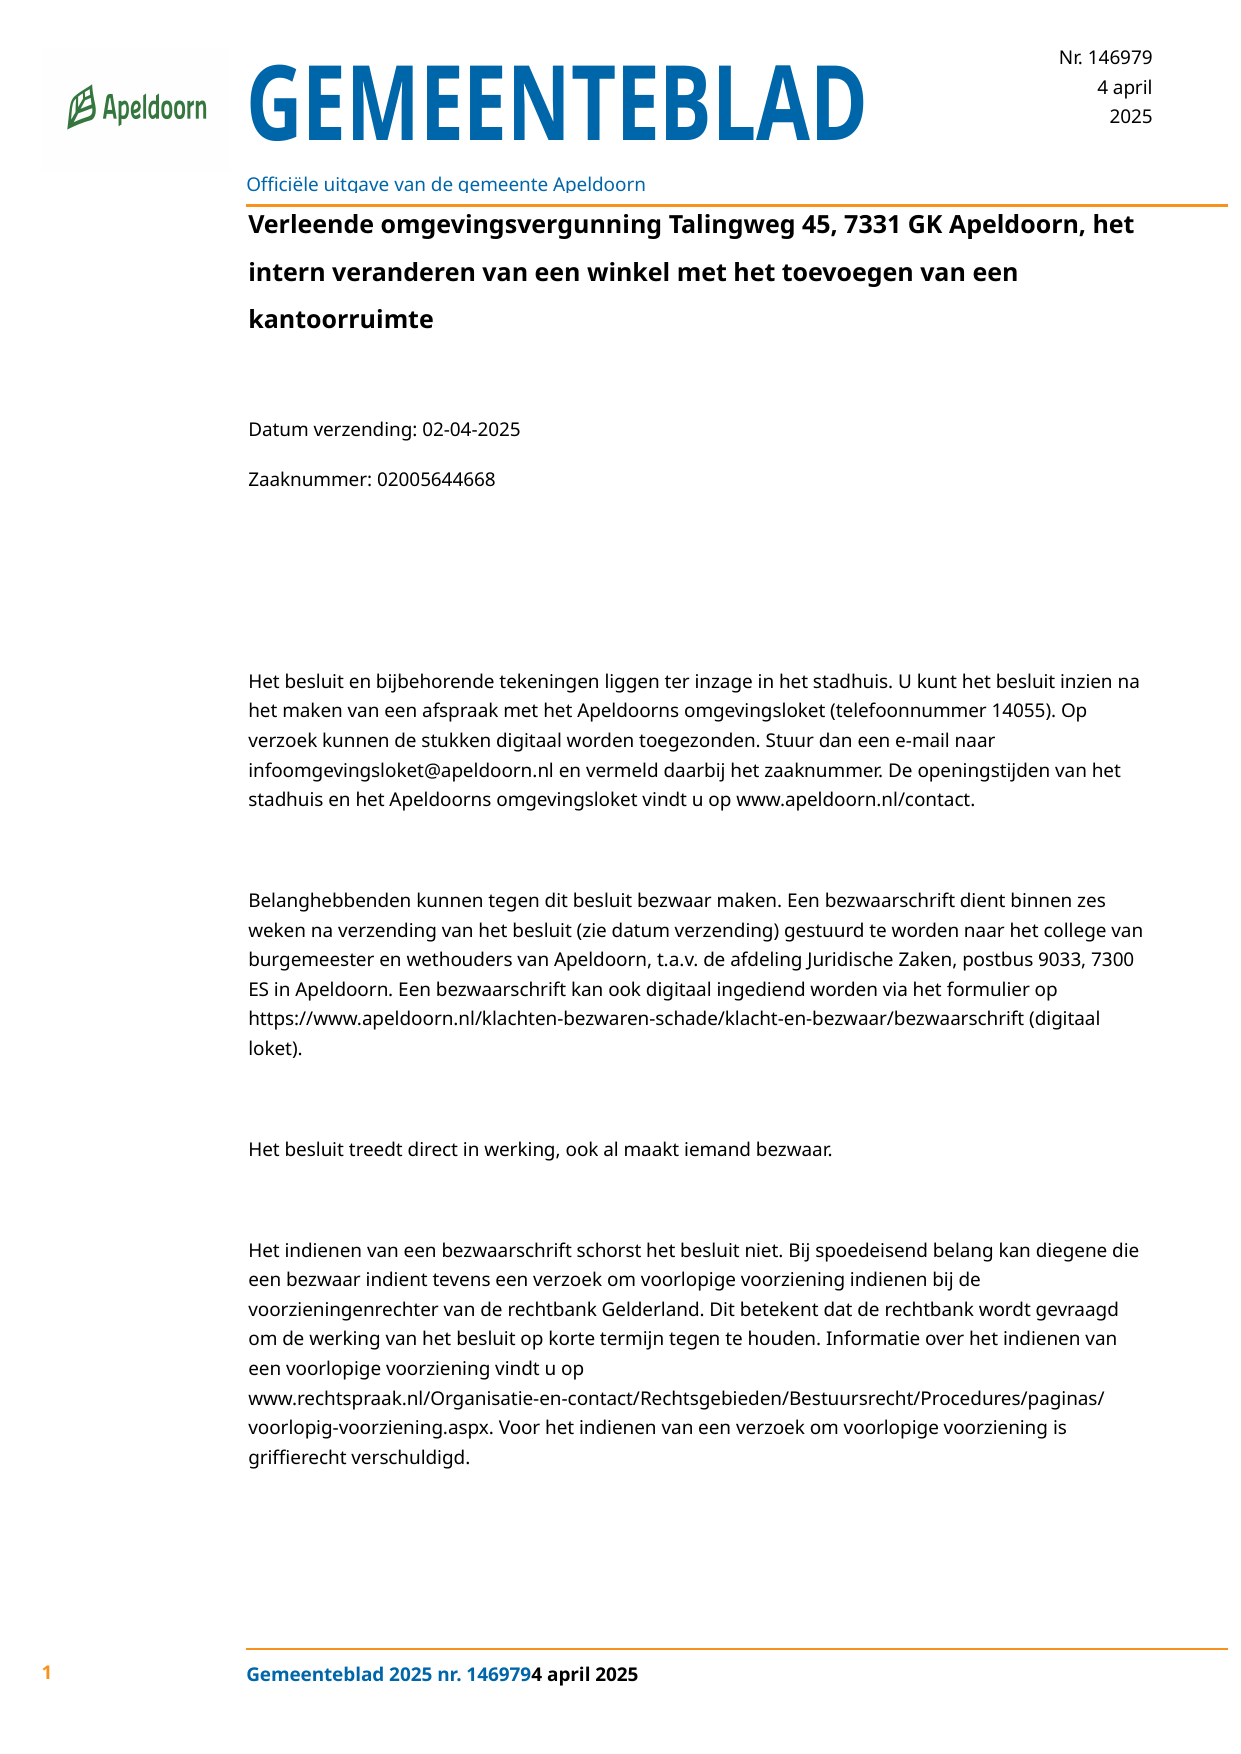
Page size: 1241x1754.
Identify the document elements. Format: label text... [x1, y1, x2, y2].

text Het besluit en bijbehorende tekeningen liggen ter inzage in het stadhuis. U kunt het besluit inzien na het maken van een afspraak met het Apeldoorns omgevingsloket (telefoonnummer 14055). Op verzoek kunnen de stukken digitaal worden toegezonden. Stuur dan een e-mail naar infoomgevingsloket@apeldoorn.nl en vermeld daarbij het zaaknummer. De openingstijden van het stadhuis en het Apeldoorns omgevingsloket vindt u op www.apeldoorn.nl/contact. [248, 668, 1152, 812]
text Het besluit treedt direct in werking, ook al maakt iemand bezwaar. [248, 1136, 1152, 1162]
text Belanghebbenden kunnen tegen dit besluit bezwaar maken. Een bezwaarschrift dient binnen zes weken na verzending van het besluit (zie datum verzending) gestuurd te worden naar het college van burgemeester en wethouders van Apeldoorn, t.a.v. de afdeling Juridische Zaken, postbus 9033, 7300 ES in Apeldoorn. Een bezwaarschrift kan ook digitaal ingediend worden via het formulier op https://www.apeldoorn.nl/klachten-bezwaren-schade/klacht-en-bezwaar/bezwaarschrift (digitaal loket). [248, 887, 1152, 1061]
picture [41, 47, 231, 172]
text Datum verzending: 02-04-2025 [248, 416, 1152, 442]
text Zaaknummer: 02005644668 [248, 466, 1152, 492]
text Verleende omgevingsvergunning Talingweg 45, 7331 GK Apeldoorn, het intern veranderen van een winkel met het toevoegen van een kantoorruimte [248, 207, 1152, 336]
text Het indienen van een bezwaarschrift schorst het besluit niet. Bij spoedeisend belang kan diegene die een bezwaar indient tevens een verzoek om voorlopige voorziening indienen bij de voorzieningenrechter van de rechtbank Gelderland. Dit betekent dat de rechtbank wordt gevraagd om de werking van het besluit op korte termijn tegen te houden. Informatie over het indienen van een voorlopige voorziening vindt u op www.rechtspraak.nl/Organisatie-en-contact/Rechtsgebieden/Bestuursrecht/Procedures/paginas/voorlopig-voorziening.aspx. Voor het indienen van een verzoek om voorlopige voorziening is griffierecht verschuldigd. [248, 1237, 1152, 1469]
